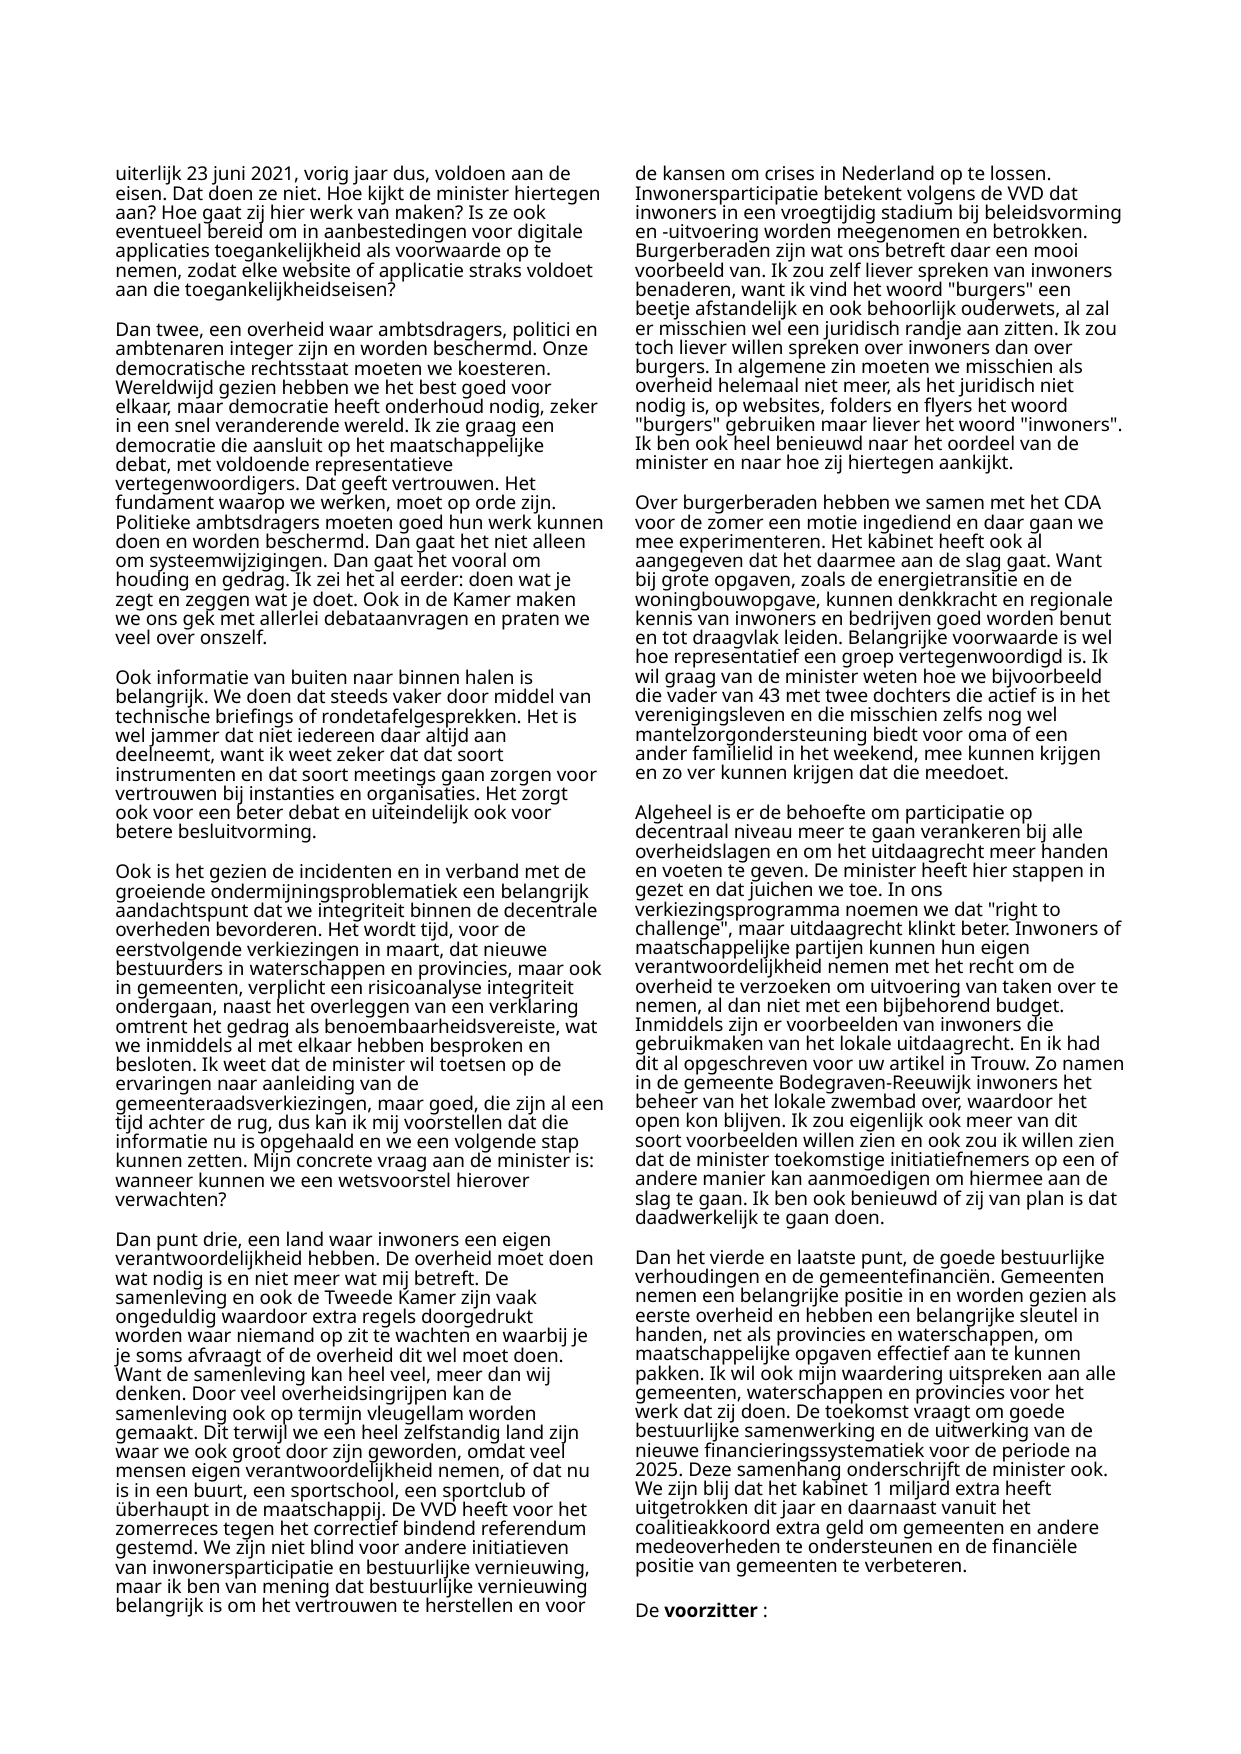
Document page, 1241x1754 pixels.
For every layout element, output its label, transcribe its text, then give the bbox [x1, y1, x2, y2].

text Dan punt drie, een land waar inwoners een eigen verantwoordelijkheid hebben. De overheid moet doen wat nodig is en niet meer wat mij betreft. De samenleving en ook de Tweede Kamer zijn vaak ongeduldig waardoor extra regels doorgedrukt worden waar niemand op zit te wachten en waarbij je je soms afvraagt of de overheid dit wel moet doen. Want de samenleving kan heel veel, meer dan wij denken. Door veel overheidsingrijpen kan de samenleving ook op termijn vleugellam worden gemaakt. Dit terwijl we een heel zelfstandig land zijn waar we ook groot door zijn geworden, omdat veel mensen eigen verantwoordelijkheid nemen, of dat nu is in een buurt, een sportschool, een sportclub of überhaupt in de maatschappij. De VVD heeft voor het zomerreces tegen het correctief bindend referendum gestemd. We zijn niet blind voor andere initiatieven van inwonersparticipatie en bestuurlijke vernieuwing, maar ik ben van mening dat bestuurlijke vernieuwing belangrijk is om het vertrouwen te herstellen en voor [115, 1231, 605, 1616]
text Dan het vierde en laatste punt, de goede bestuurlijke verhoudingen en de gemeentefinanciën. Gemeenten nemen een belangrijke positie in en worden gezien als eerste overheid en hebben een belangrijke sleutel in handen, net als provincies en waterschappen, om maatschappelijke opgaven effectief aan te kunnen pakken. Ik wil ook mijn waardering uitspreken aan alle gemeenten, waterschappen en provincies voor het werk dat zij doen. De toekomst vraagt om goede bestuurlijke samenwerking en de uitwerking van de nieuwe financieringssystematiek voor de periode na 2025. Deze samenhang onderschrijft de minister ook. We zijn blij dat het kabinet 1 miljard extra heeft uitgetrokken dit jaar en daarnaast vanuit het coalitieakkoord extra geld om gemeenten en andere medeoverheden te ondersteunen en de financiële positie van gemeenten te verbeteren. [635, 1249, 1125, 1576]
text Algeheel is er de behoefte om participatie op decentraal niveau meer te gaan verankeren bij alle overheidslagen en om het uitdaagrecht meer handen en voeten te geven. De minister heeft hier stappen in gezet en dat juichen we toe. In ons verkiezingsprogramma noemen we dat "right to challenge", maar uitdaagrecht klinkt beter. Inwoners of maatschappelijke partijen kunnen hun eigen verantwoordelijkheid nemen met het recht om de overheid te verzoeken om uitvoering van taken over te nemen, al dan niet met een bijbehorend budget. Inmiddels zijn er voorbeelden van inwoners die gebruikmaken van het lokale uitdaagrecht. En ik had dit al opgeschreven voor uw artikel in Trouw. Zo namen in de gemeente Bodegraven-Reeuwijk inwoners het beheer van het lokale zwembad over, waardoor het open kon blijven. Ik zou eigenlijk ook meer van dit soort voorbeelden willen zien en ook zou ik willen zien dat de minister toekomstige initiatiefnemers op een of andere manier kan aanmoedigen om hiermee aan de slag te gaan. Ik ben ook benieuwd of zij van plan is dat daadwerkelijk te gaan doen. [635, 804, 1125, 1228]
text De voorzitter : [635, 1597, 1125, 1623]
text Dan twee, een overheid waar ambtsdragers, politici en ambtenaren integer zijn en worden beschermd. Onze democratische rechtsstaat moeten we koesteren. Wereldwijd gezien hebben we het best goed voor elkaar, maar democratie heeft onderhoud nodig, zeker in een snel veranderende wereld. Ik zie graag een democratie die aansluit op het maatschappelijke debat, met voldoende representatieve vertegenwoordigers. Dat geeft vertrouwen. Het fundament waarop we werken, moet op orde zijn. Politieke ambtsdragers moeten goed hun werk kunnen doen en worden beschermd. Dan gaat het niet alleen om systeemwijzigingen. Dan gaat het vooral om houding en gedrag. Ik zei het al eerder: doen wat je zegt en zeggen wat je doet. Ook in de Kamer maken we ons gek met allerlei debataanvragen en praten we veel over onszelf. [115, 321, 605, 648]
text Over burgerberaden hebben we samen met het CDA voor de zomer een motie ingediend en daar gaan we mee experimenteren. Het kabinet heeft ook al aangegeven dat het daarmee aan de slag gaat. Want bij grote opgaven, zoals de energietransitie en de woningbouwopgave, kunnen denkkracht en regionale kennis van inwoners en bedrijven goed worden benut en tot draagvlak leiden. Belangrijke voorwaarde is wel hoe representatief een groep vertegenwoordigd is. Ik wil graag van de minister weten hoe we bijvoorbeeld die vader van 43 met twee dochters die actief is in het verenigingsleven en die misschien zelfs nog wel mantelzorgondersteuning biedt voor oma of een ander familielid in het weekend, mee kunnen krijgen en zo ver kunnen krijgen dat die meedoet. [635, 494, 1125, 783]
text uiterlijk 23 juni 2021, vorig jaar dus, voldoen aan de eisen. Dat doen ze niet. Hoe kijkt de minister hiertegen aan? Hoe gaat zij hier werk van maken? Is ze ook eventueel bereid om in aanbestedingen voor digitale applicaties toegankelijkheid als voorwaarde op te nemen, zodat elke website of applicatie straks voldoet aan die toegankelijkheidseisen? [115, 165, 605, 300]
text Ook is het gezien de incidenten en in verband met de groeiende ondermijningsproblematiek een belangrijk aandachtspunt dat we integriteit binnen de decentrale overheden bevorderen. Het wordt tijd, voor de eerstvolgende verkiezingen in maart, dat nieuwe bestuurders in waterschappen en provincies, maar ook in gemeenten, verplicht een risicoanalyse integriteit ondergaan, naast het overleggen van een verklaring omtrent het gedrag als benoembaarheidsvereiste, wat we inmiddels al met elkaar hebben besproken en besloten. Ik weet dat de minister wil toetsen op de ervaringen naar aanleiding van de gemeenteraadsverkiezingen, maar goed, die zijn al een tijd achter de rug, dus kan ik mij voorstellen dat die informatie nu is opgehaald en we een volgende stap kunnen zetten. Mijn concrete vraag aan de minister is: wanneer kunnen we een wetsvoorstel hierover verwachten? [115, 863, 605, 1210]
text de kansen om crises in Nederland op te lossen. Inwonersparticipatie betekent volgens de VVD dat inwoners in een vroegtijdig stadium bij beleidsvorming en -uitvoering worden meegenomen en betrokken. Burgerberaden zijn wat ons betreft daar een mooi voorbeeld van. Ik zou zelf liever spreken van inwoners benaderen, want ik vind het woord "burgers" een beetje afstandelijk en ook behoorlijk ouderwets, al zal er misschien wel een juridisch randje aan zitten. Ik zou toch liever willen spreken over inwoners dan over burgers. In algemene zin moeten we misschien als overheid helemaal niet meer, als het juridisch niet nodig is, op websites, folders en flyers het woord "burgers" gebruiken maar liever het woord "inwoners". Ik ben ook heel benieuwd naar het oordeel van de minister en naar hoe zij hiertegen aankijkt. [635, 165, 1125, 474]
text Ook informatie van buiten naar binnen halen is belangrijk. We doen dat steeds vaker door middel van technische briefings of rondetafelgesprekken. Het is wel jammer dat niet iedereen daar altijd aan deelneemt, want ik weet zeker dat dat soort instrumenten en dat soort meetings gaan zorgen voor vertrouwen bij instanties en organisaties. Het zorgt ook voor een beter debat en uiteindelijk ook voor betere besluitvorming. [115, 669, 605, 843]
